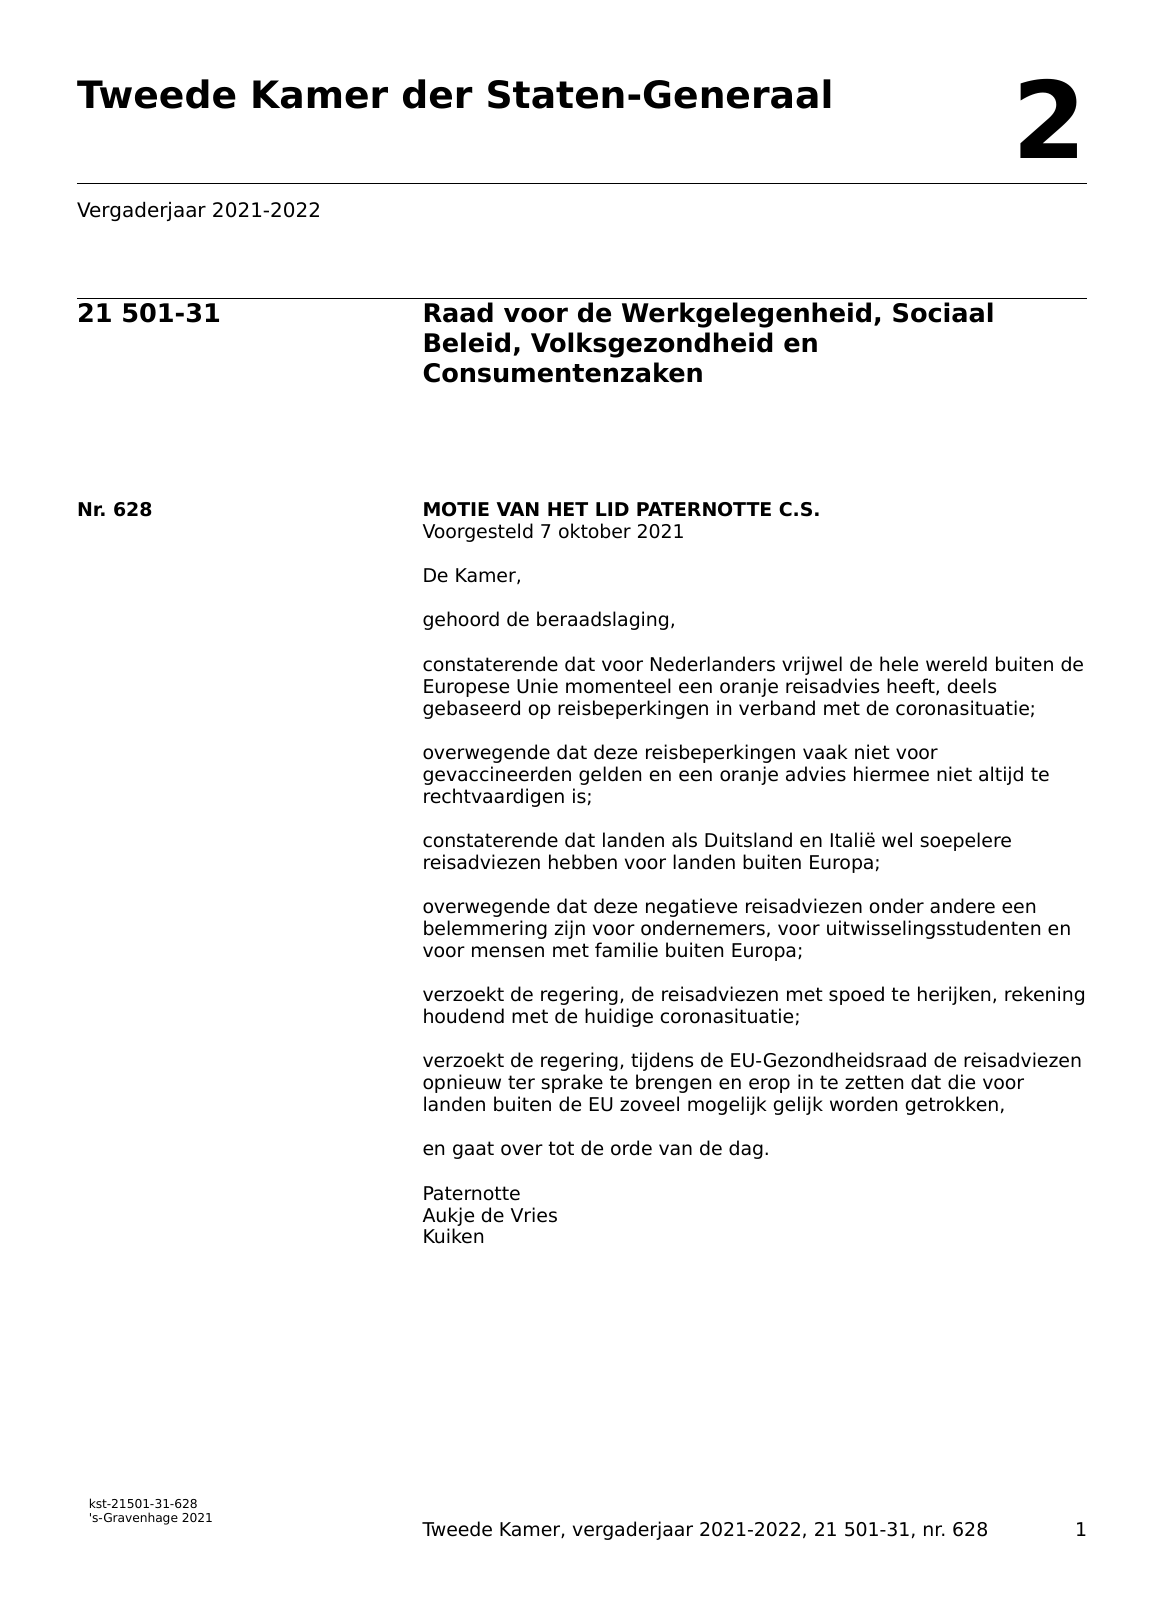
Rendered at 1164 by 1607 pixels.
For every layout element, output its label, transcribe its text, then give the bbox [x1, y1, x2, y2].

text overwegende dat deze negatieve reisadviezen onder andere een belemmering zijn voor ondernemers, voor uitwisselingsstudenten en voor mensen met familie buiten Europa; [422, 896, 1087, 962]
text Aukje de Vries [422, 1204, 1087, 1226]
text 's-Gravenhage 2021 [88, 1511, 323, 1525]
text Kuiken [422, 1226, 1087, 1248]
text en gaat over tot de orde van de dag. [422, 1138, 1087, 1160]
text verzoekt de regering, de reisadviezen met spoed te herijken, rekening houdend met de huidige coronasituatie; [422, 984, 1087, 1028]
text kst-21501-31-628 [88, 1497, 323, 1511]
table_cell Vergaderjaar 2021-2022 [77, 184, 1087, 298]
text constaterende dat landen als Duitsland en Italië wel soepelere reisadviezen hebben voor landen buiten Europa; [422, 830, 1087, 874]
text De Kamer, [422, 565, 1087, 587]
text Paternotte [422, 1182, 1087, 1204]
text constaterende dat voor Nederlanders vrijwel de hele wereld buiten de Europese Unie momenteel een oranje reisadvies heeft, deels gebaseerd op reisbeperkingen in verband met de coronasituatie; [422, 653, 1087, 719]
subtitle Nr. 628 MOTIE VAN HET LID PATERNOTTE C.S. [77, 499, 1087, 521]
subtitle 21 501-31 Raad voor de Werkgelegenheid, Sociaal Beleid, Volksgezondheid en Consumentenzaken [77, 299, 1087, 388]
table_header 2 [886, 59, 1087, 183]
text Voorgesteld 7 oktober 2021 [422, 521, 1087, 543]
table_header Tweede Kamer der Staten-Generaal [77, 59, 886, 183]
text gehoord de beraadslaging, [422, 609, 1087, 631]
text verzoekt de regering, tijdens de EU-Gezondheidsraad de reisadviezen opnieuw ter sprake te brengen en erop in te zetten dat die voor landen buiten de EU zoveel mogelijk gelijk worden getrokken, [422, 1050, 1087, 1116]
text overwegende dat deze reisbeperkingen vaak niet voor gevaccineerden gelden en een oranje advies hiermee niet altijd te rechtvaardigen is; [422, 742, 1087, 808]
